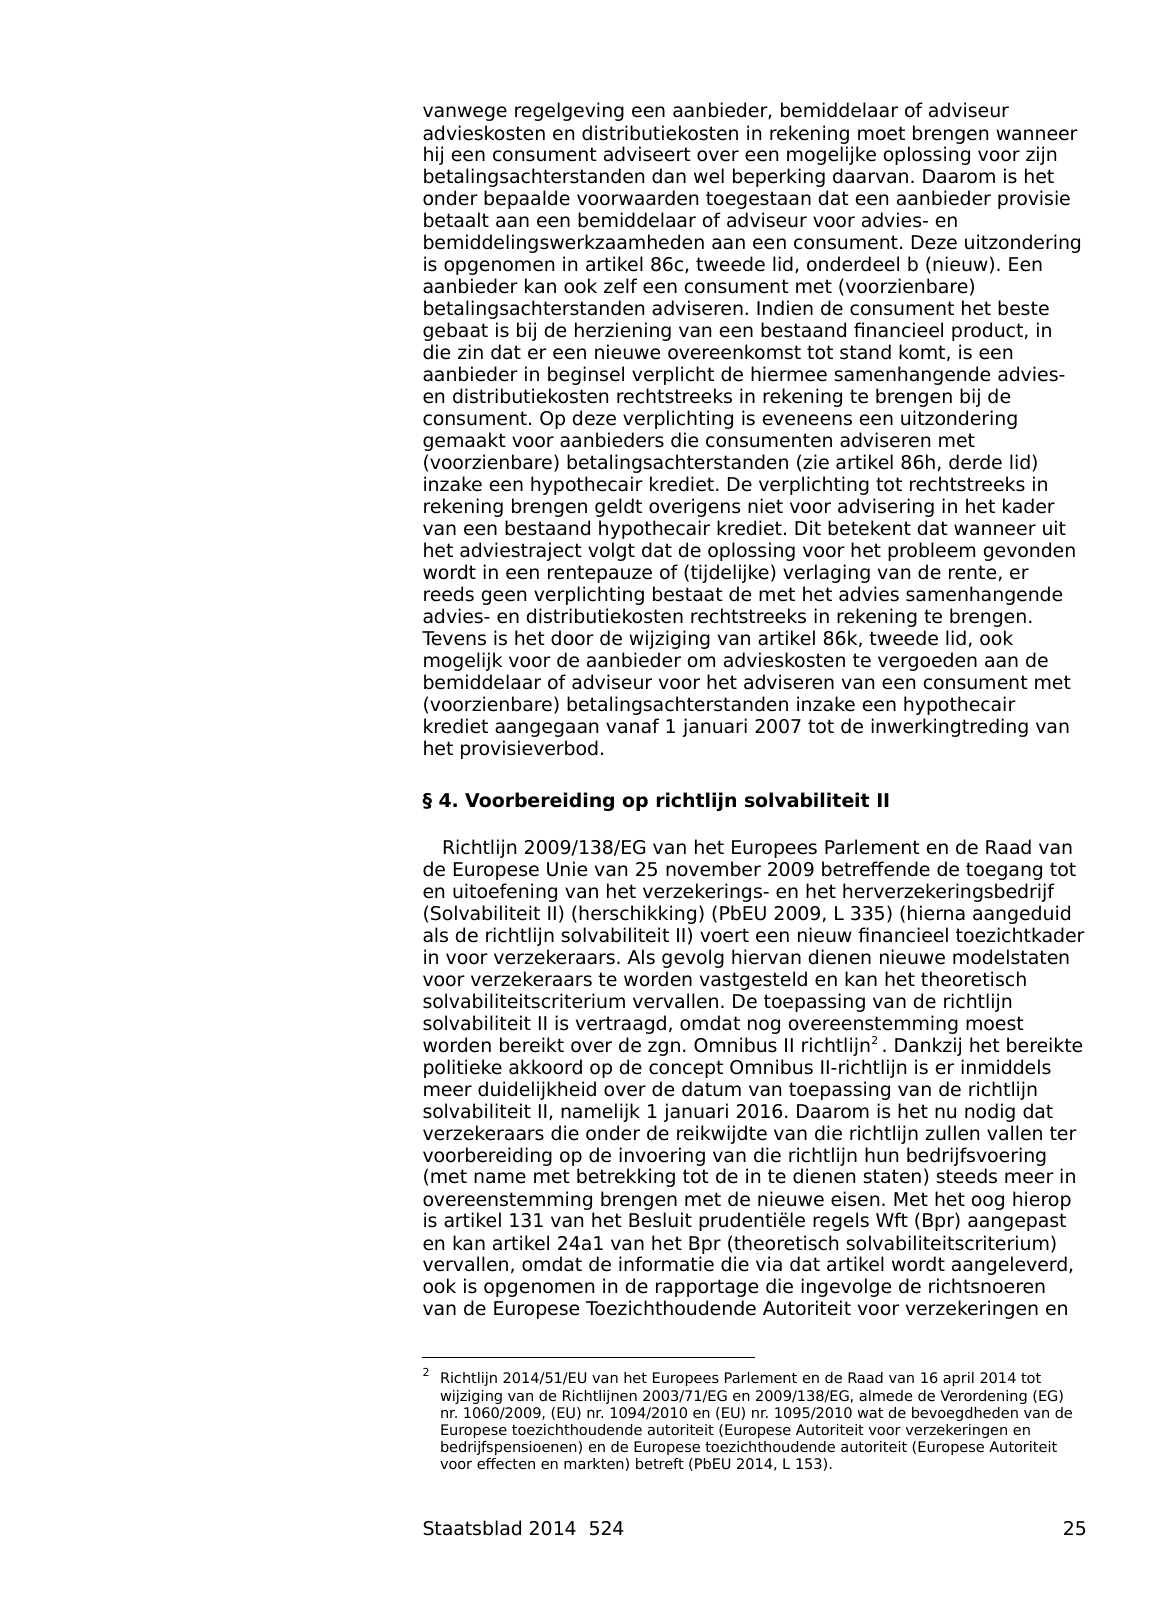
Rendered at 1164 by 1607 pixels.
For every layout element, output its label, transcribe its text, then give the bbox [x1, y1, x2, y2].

text Richtlijn 2014/51/EU van het Europees Parlement en de Raad van 16 april 2014 tot wijziging van de Richtlijnen 2003/71/EG en 2009/138/EG, almede de Verordening (EG) nr. 1060/2009, (EU) nr. 1094/2010 en (EU) nr. 1095/2010 wat de bevoegdheden van de Europese toezichthoudende autoriteit (Europese Autoriteit voor verzekeringen en bedrijfspensioenen) en de Europese toezichthoudende autoriteit (Europese Autoriteit voor effecten en markten) betreft (PbEU 2014, L 153). [422, 1366, 1087, 1473]
text vanwege regelgeving een aanbieder, bemiddelaar of adviseur advieskosten en distributiekosten in rekening moet brengen wanneer hij een consument adviseert over een mogelijke oplossing voor zijn betalingsachterstanden dan wel beperking daarvan. Daarom is het onder bepaalde voorwaarden toegestaan dat een aanbieder provisie betaalt aan een bemiddelaar of adviseur voor advies- en bemiddelingswerkzaamheden aan een consument. Deze uitzondering is opgenomen in artikel 86c, tweede lid, onderdeel b (nieuw). Een aanbieder kan ook zelf een consument met (voorzienbare) betalingsachterstanden adviseren. Indien de consument het beste gebaat is bij de herziening van een bestaand financieel product, in die zin dat er een nieuwe overeenkomst tot stand komt, is een aanbieder in beginsel verplicht de hiermee samenhangende advies- en distributiekosten rechtstreeks in rekening te brengen bij de consument. Op deze verplichting is eveneens een uitzondering gemaakt voor aanbieders die consumenten adviseren met (voorzienbare) betalingsachterstanden (zie artikel 86h, derde lid) inzake een hypothecair krediet. De verplichting tot rechtstreeks in rekening brengen geldt overigens niet voor advisering in het kader van een bestaand hypothecair krediet. Dit betekent dat wanneer uit het adviestraject volgt dat de oplossing voor het probleem gevonden wordt in een rentepauze of (tijdelijke) verlaging van de rente, er reeds geen verplichting bestaat de met het advies samenhangende advies- en distributiekosten rechtstreeks in rekening te brengen. Tevens is het door de wijziging van artikel 86k, tweede lid, ook mogelijk voor de aanbieder om advieskosten te vergoeden aan de bemiddelaar of adviseur voor het adviseren van een consument met (voorzienbare) betalingsachterstanden inzake een hypothecair krediet aangegaan vanaf 1 januari 2007 tot de inwerkingtreding van het provisieverbod. [422, 100, 1087, 760]
subtitle § 4. Voorbereiding op richtlijn solvabiliteit II [422, 790, 1087, 812]
text Richtlijn 2009/138/EG van het Europees Parlement en de Raad van de Europese Unie van 25 november 2009 betreffende de toegang tot en uitoefening van het verzekerings- en het herverzekeringsbedrijf (Solvabiliteit II) (herschikking) (PbEU 2009, L 335) (hierna aangeduid als de richtlijn solvabiliteit II) voert een nieuw financieel toezichtkader in voor verzekeraars. Als gevolg hiervan dienen nieuwe modelstaten voor verzekeraars te worden vastgesteld en kan het theoretisch solvabiliteitscriterium vervallen. De toepassing van de richtlijn solvabiliteit II is vertraagd, omdat nog overeenstemming moest worden bereikt over de zgn. Omnibus II richtlijn. Dankzij het bereikte politieke akkoord op de concept Omnibus II-richtlijn is er inmiddels meer duidelijkheid over de datum van toepassing van de richtlijn solvabiliteit II, namelijk 1 januari 2016. Daarom is het nu nodig dat verzekeraars die onder de reikwijdte van die richtlijn zullen vallen ter voorbereiding op de invoering van die richtlijn hun bedrijfsvoering (met name met betrekking tot de in te dienen staten) steeds meer in overeenstemming brengen met de nieuwe eisen. Met het oog hierop is artikel 131 van het Besluit prudentiële regels Wft (Bpr) aangepast en kan artikel 24a1 van het Bpr (theoretisch solvabiliteitscriterium) vervallen, omdat de informatie die via dat artikel wordt aangeleverd, ook is opgenomen in de rapportage die ingevolge de richtsnoeren van de Europese Toezichthoudende Autoriteit voor verzekeringen en [422, 837, 1087, 1320]
